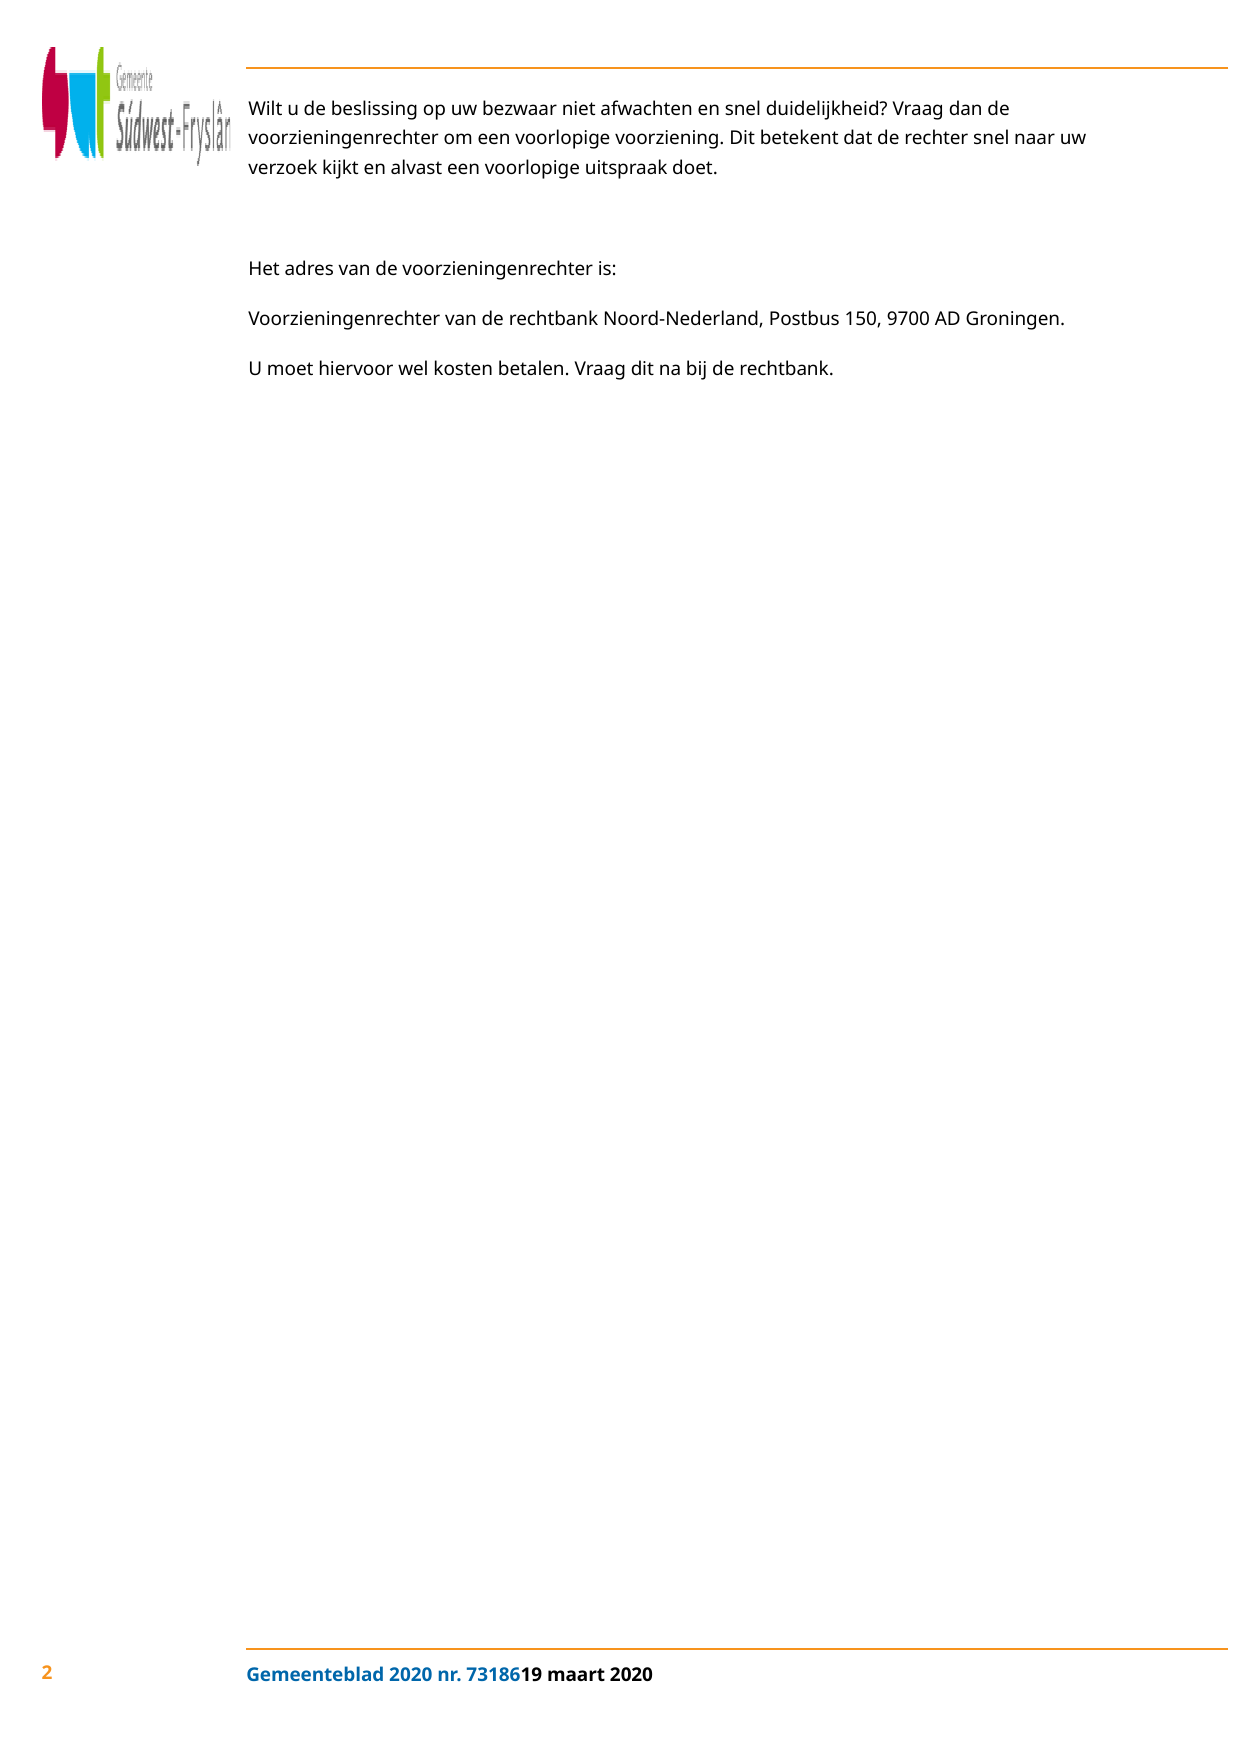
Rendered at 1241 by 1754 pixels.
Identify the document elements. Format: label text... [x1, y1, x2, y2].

text Wilt u de beslissing op uw bezwaar niet afwachten en snel duidelijkheid? Vraag dan de voorzieningenrechter om een voorlopige voorziening. Dit betekent dat de rechter snel naar uw verzoek kijkt en alvast een voorlopige uitspraak doet. [248, 95, 1152, 180]
text Voorzieningenrechter van de rechtbank Noord-Nederland, Postbus 150, 9700 AD Groningen. [248, 305, 1152, 331]
text Het adres van de voorzieningenrechter is: [248, 255, 1152, 281]
text U moet hiervoor wel kosten betalen. Vraag dit na bij de rechtbank. [248, 356, 1152, 381]
picture [41, 47, 231, 172]
